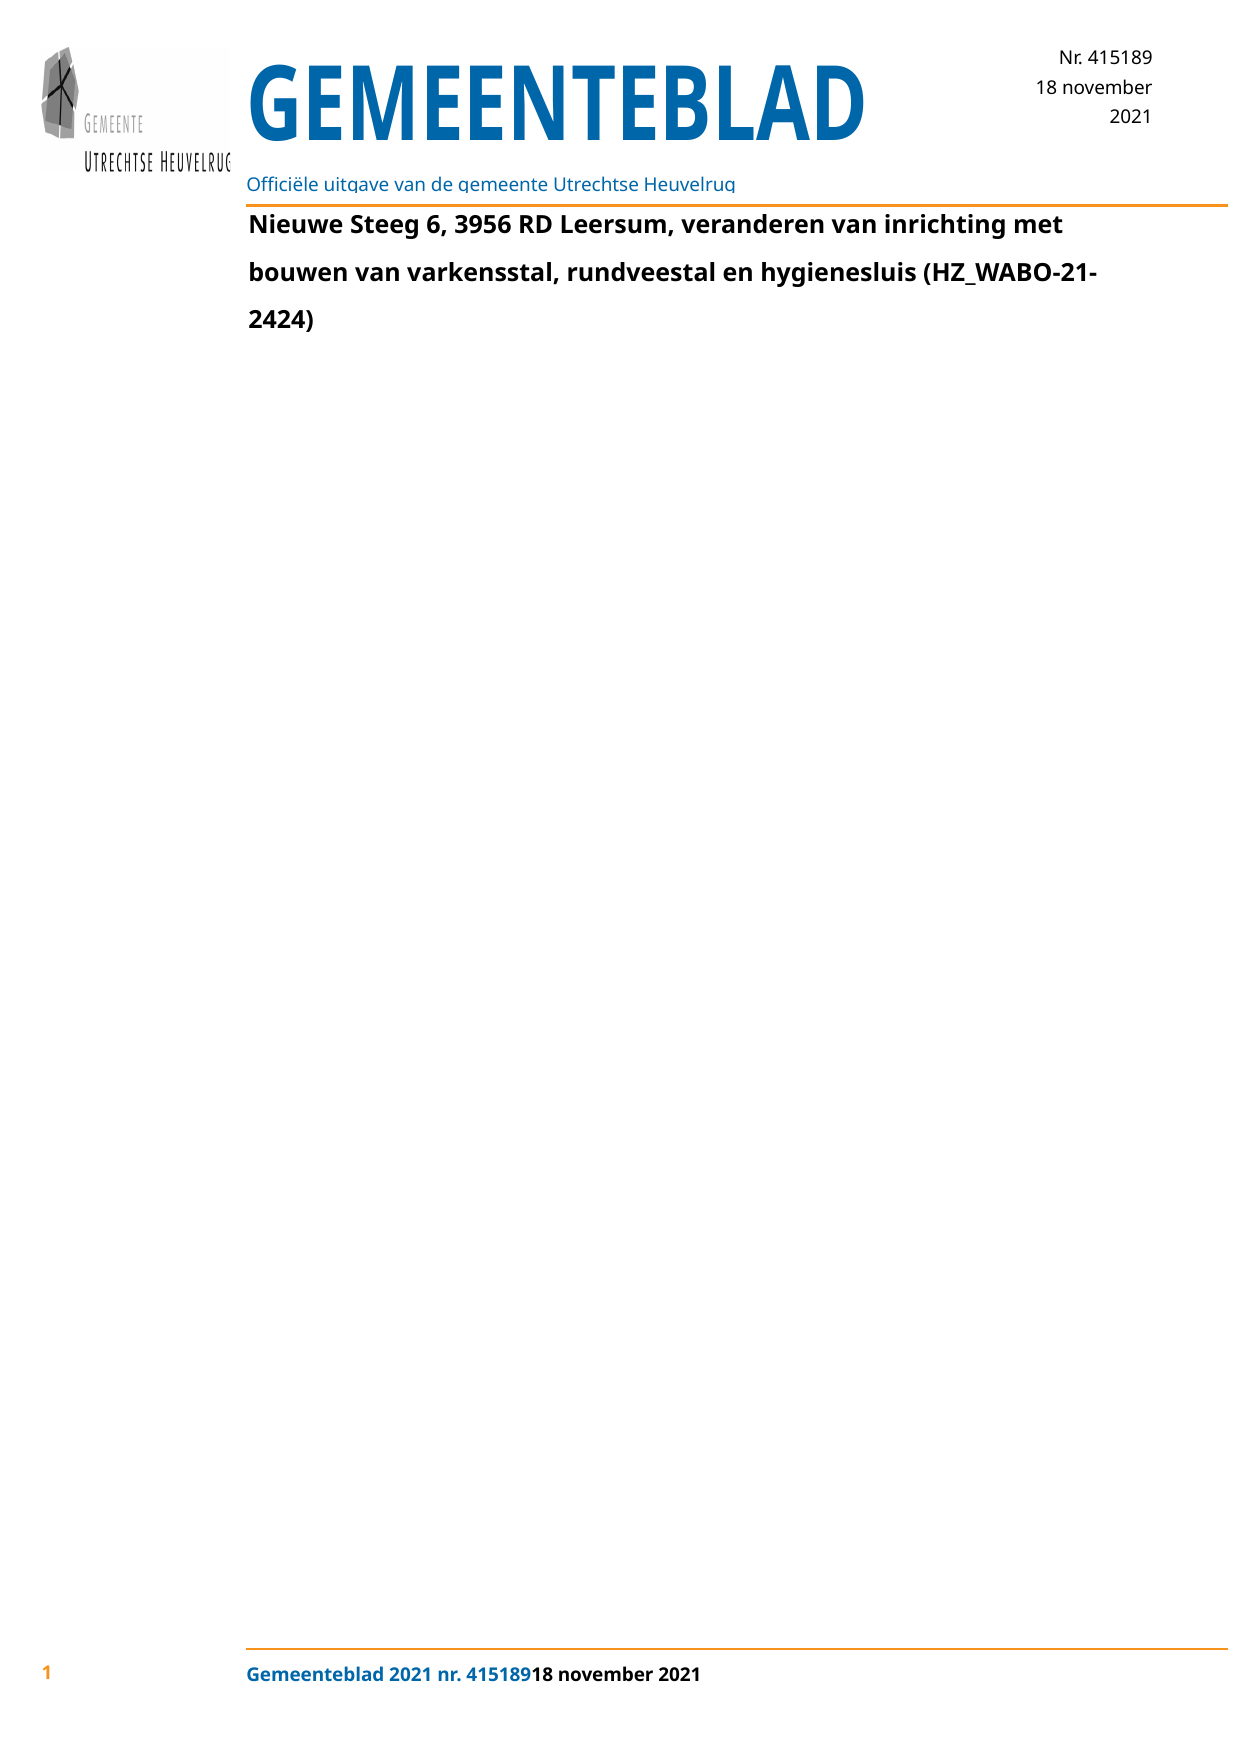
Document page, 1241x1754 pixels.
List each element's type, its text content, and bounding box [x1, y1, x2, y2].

picture [41, 47, 231, 172]
text Nieuwe Steeg 6, 3956 RD Leersum, veranderen van inrichting met bouwen van varkensstal, rundveestal en hygienesluis (HZ_WABO-21-2424) [248, 207, 1152, 336]
